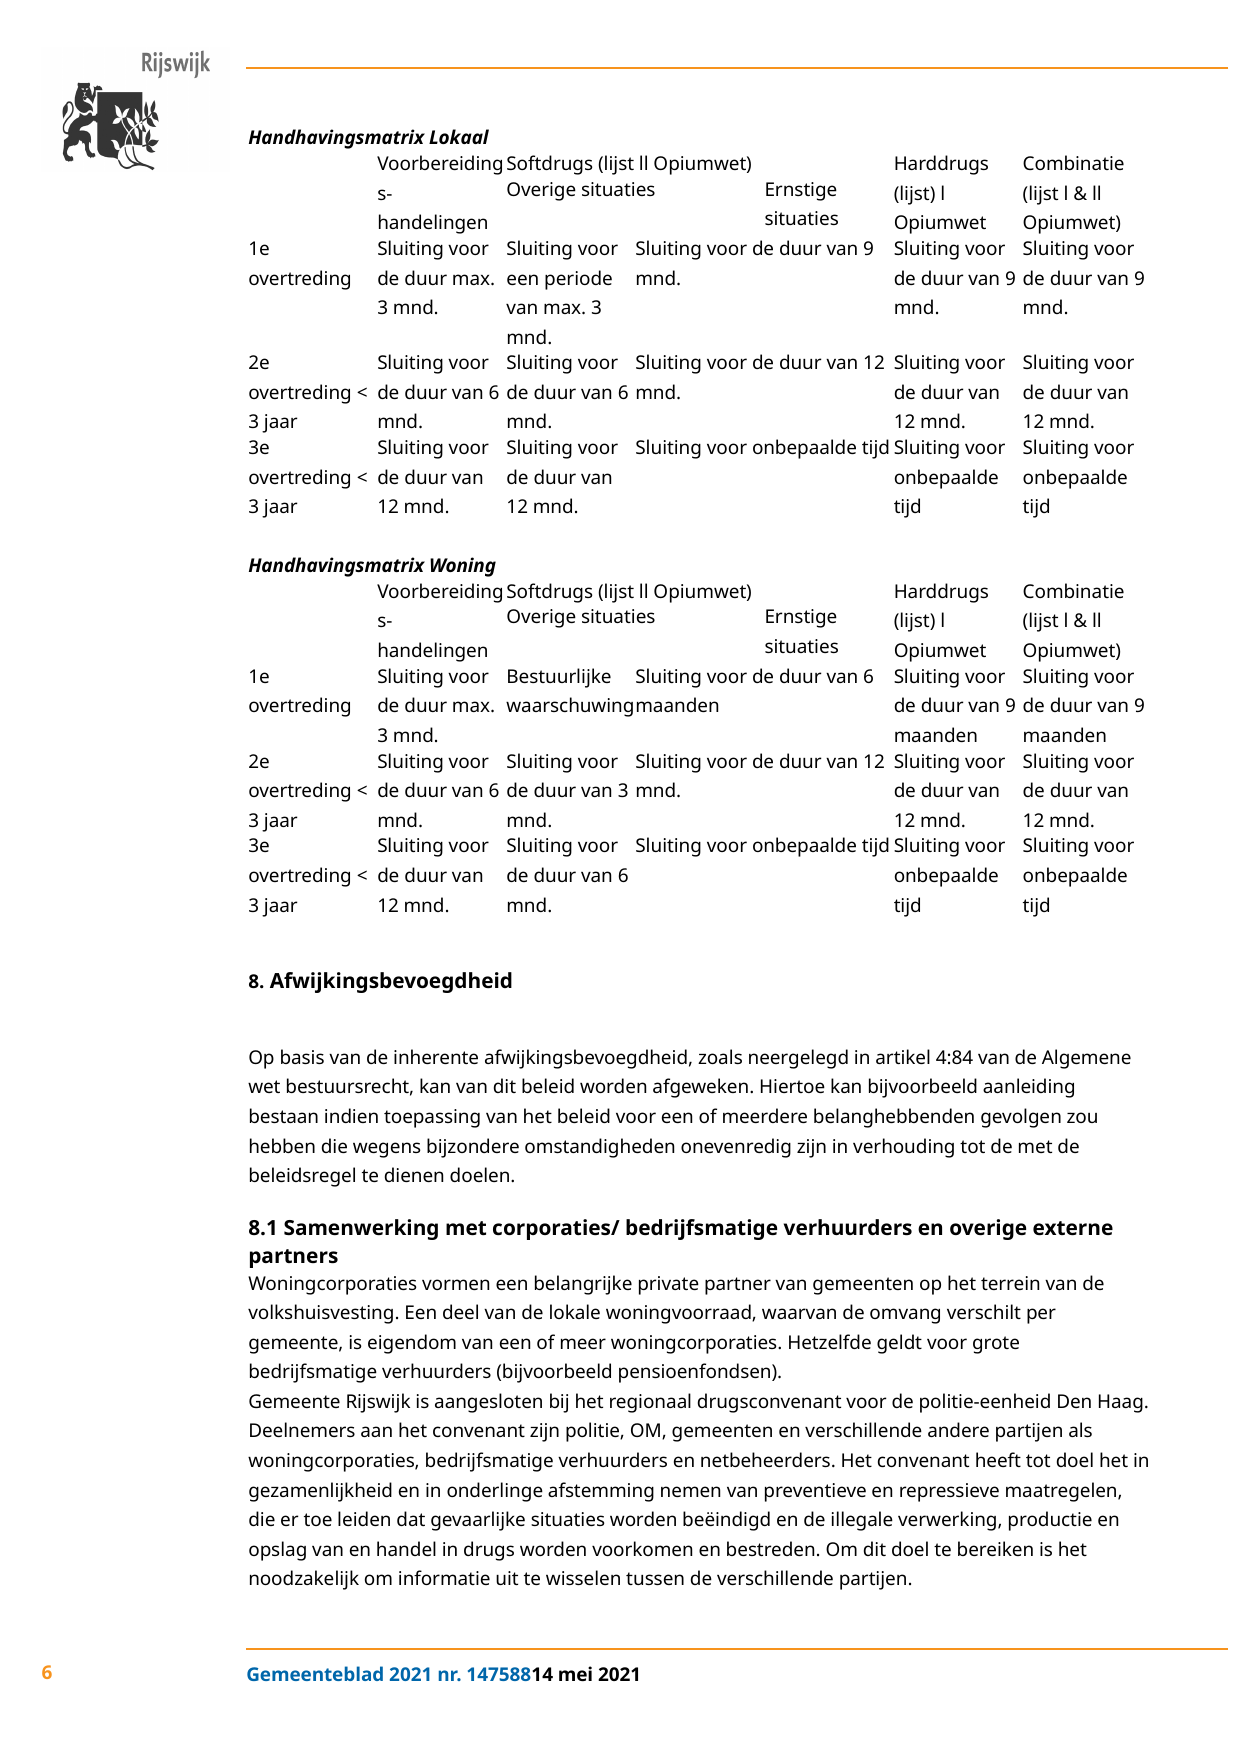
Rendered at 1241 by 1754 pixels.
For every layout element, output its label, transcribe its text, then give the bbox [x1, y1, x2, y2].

table_cell Sluiting voor onbepaalde tijd [635, 435, 893, 519]
table_cell Sluiting voor de duur van 9 maanden [1023, 663, 1152, 748]
table_cell Sluiting voor de duur van 12 mnd. [894, 350, 1022, 434]
table_cell Voorbereidings- handelingen [377, 578, 506, 663]
picture [41, 47, 231, 172]
table_cell Sluiting voor de duur van 12 mnd. [894, 748, 1022, 833]
text 8. Afwijkingsbevoegdheid [248, 966, 1152, 995]
text Deelnemers aan het convenant zijn politie, OM, gemeenten en verschillende andere partijen als woningcorporaties, bedrijfsmatige verhuurders en netbeheerders. Het convenant heeft tot doel het in gezamenlijkheid en in onderlinge afstemming nemen van preventieve en repressieve maatregelen, die er toe leiden dat gevaarlijke situaties worden beëindigd en de illegale verwerking, productie en opslag van en handel in drugs worden voorkomen en bestreden. Om dit doel te bereiken is het noodzakelijk om informatie uit te wisselen tussen de verschillende partijen. [248, 1418, 1152, 1591]
table_cell Overige situaties [506, 604, 764, 663]
table_cell Combinatie (lijst l & ll Opiumwet) [1023, 578, 1152, 663]
table_cell Overige situaties [506, 176, 764, 235]
table_cell Sluiting voor de duur van 12 mnd. [506, 435, 635, 519]
table_cell Bestuurlijke waarschuwing [506, 663, 635, 748]
table_cell Softdrugs (lijst ll Opiumwet) [506, 150, 893, 176]
table_cell Sluiting voor de duur van 12 mnd. [635, 350, 893, 434]
table_cell Harddrugs (lijst) l Opiumwet [894, 578, 1022, 663]
table_cell Sluiting voor de duur max. 3 mnd. [377, 235, 506, 349]
table_cell Sluiting voor een periode van max. 3 mnd. [506, 235, 635, 349]
table_cell 1e overtreding [248, 663, 377, 748]
table_header Handhavingsmatrix Woning [248, 552, 1152, 578]
table_cell Sluiting voor onbepaalde tijd [1023, 833, 1152, 918]
table_cell Combinatie (lijst l & ll Opiumwet) [1023, 150, 1152, 235]
table_cell 3e overtreding < 3 jaar [248, 435, 377, 519]
table_cell 1e overtreding [248, 235, 377, 349]
table_cell Sluiting voor de duur van 6 mnd. [377, 350, 506, 434]
table_cell Sluiting voor de duur van 9 mnd. [635, 235, 893, 349]
table_cell Ernstige situaties [764, 604, 893, 663]
table_cell Ernstige situaties [764, 176, 893, 235]
table_cell Harddrugs (lijst) l Opiumwet [894, 150, 1022, 235]
table_cell Sluiting voor de duur van 12 mnd. [1023, 350, 1152, 434]
table_header Handhavingsmatrix Lokaal [248, 125, 1152, 150]
table_cell Sluiting voor onbepaalde tijd [894, 435, 1022, 519]
table_cell 2e overtreding < 3 jaar [248, 350, 377, 434]
table_cell Sluiting voor de duur van 12 mnd. [635, 748, 893, 833]
table_cell Sluiting voor de duur van 6 mnd. [377, 748, 506, 833]
table_cell Sluiting voor de duur van 12 mnd. [1023, 748, 1152, 833]
table_cell [248, 150, 377, 235]
text Woningcorporaties vormen een belangrijke private partner van gemeenten op het terrein van de volkshuisvesting. Een deel van de lokale woningvoorraad, waarvan de omvang verschilt per gemeente, is eigendom van een of meer woningcorporaties. Hetzelfde geldt voor grote bedrijfsmatige verhuurders (bijvoorbeeld pensioenfondsen). [248, 1270, 1152, 1384]
table_cell Sluiting voor de duur van 3 mnd. [506, 748, 635, 833]
table_cell Sluiting voor de duur van 9 maanden [894, 663, 1022, 748]
table_cell Sluiting voor de duur van 6 mnd. [506, 350, 635, 434]
table_cell Sluiting voor onbepaalde tijd [635, 833, 893, 918]
table_cell Sluiting voor onbepaalde tijd [1023, 435, 1152, 519]
text Gemeente Rijswijk is aangesloten bij het regionaal drugsconvenant voor de politie-eenheid Den Haag. [248, 1388, 1152, 1414]
text 8.1 Samenwerking met corporaties/ bedrijfsmatige verhuurders en overige externe partners [248, 1213, 1152, 1270]
table_cell Sluiting voor de duur van 6 mnd. [506, 833, 635, 918]
table_cell [248, 578, 377, 663]
table_cell Sluiting voor de duur van 12 mnd. [377, 833, 506, 918]
table_cell 2e overtreding < 3 jaar [248, 748, 377, 833]
table_cell Sluiting voor de duur van 9 mnd. [894, 235, 1022, 349]
table_cell 3e overtreding < 3 jaar [248, 833, 377, 918]
table_cell Softdrugs (lijst ll Opiumwet) [506, 578, 893, 604]
table_cell Voorbereidings- handelingen [377, 150, 506, 235]
table_cell Sluiting voor de duur van 9 mnd. [1023, 235, 1152, 349]
table_cell Sluiting voor onbepaalde tijd [894, 833, 1022, 918]
text Op basis van de inherente afwijkingsbevoegdheid, zoals neergelegd in artikel 4:84 van de Algemene wet bestuursrecht, kan van dit beleid worden afgeweken. Hiertoe kan bijvoorbeeld aanleiding bestaan indien toepassing van het beleid voor een of meerdere belanghebbenden gevolgen zou hebben die wegens bijzondere omstandigheden onevenredig zijn in verhouding tot de met de beleidsregel te dienen doelen. [248, 1044, 1152, 1188]
table_cell Sluiting voor de duur van 12 mnd. [377, 435, 506, 519]
table_cell Sluiting voor de duur van 6 maanden [635, 663, 893, 748]
table_cell Sluiting voor de duur max. 3 mnd. [377, 663, 506, 748]
